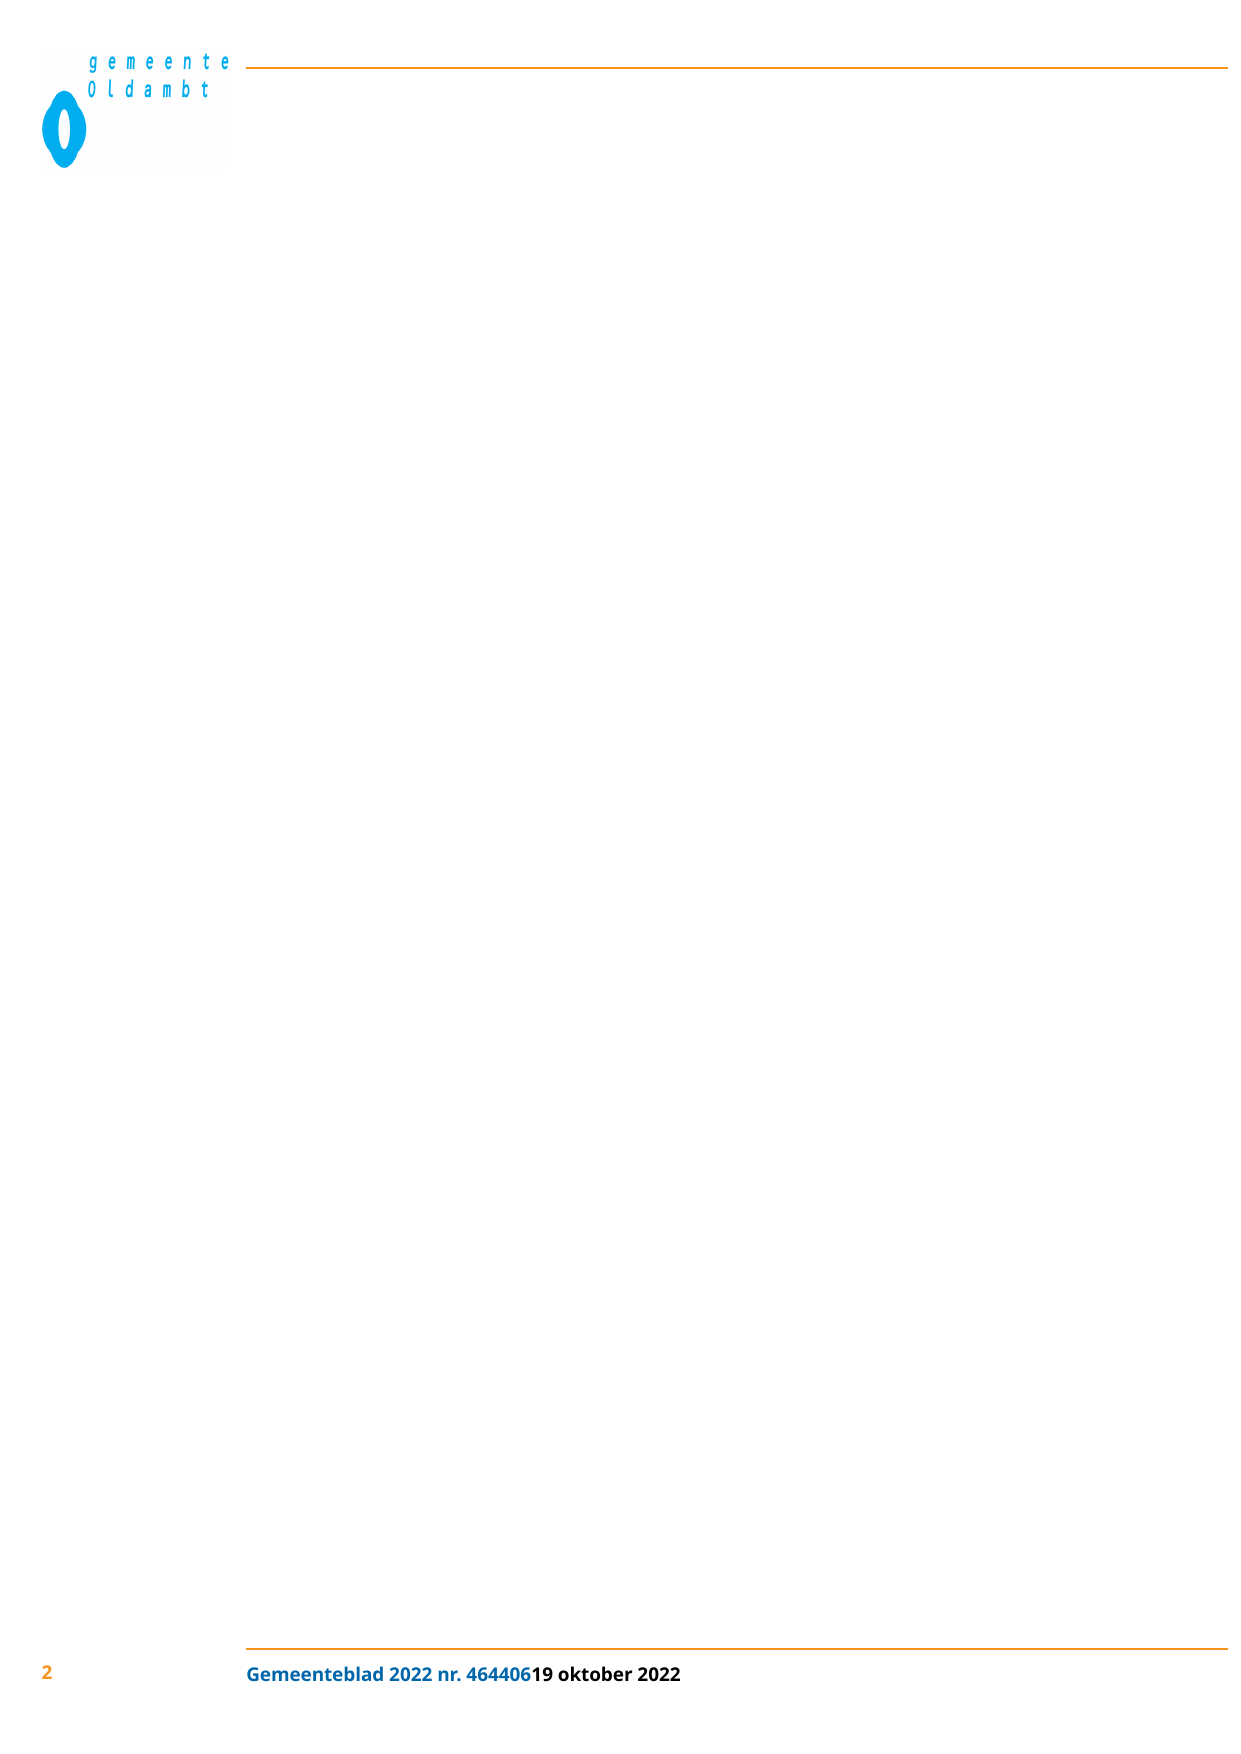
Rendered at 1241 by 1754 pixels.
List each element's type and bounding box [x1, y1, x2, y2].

picture [41, 47, 231, 172]
